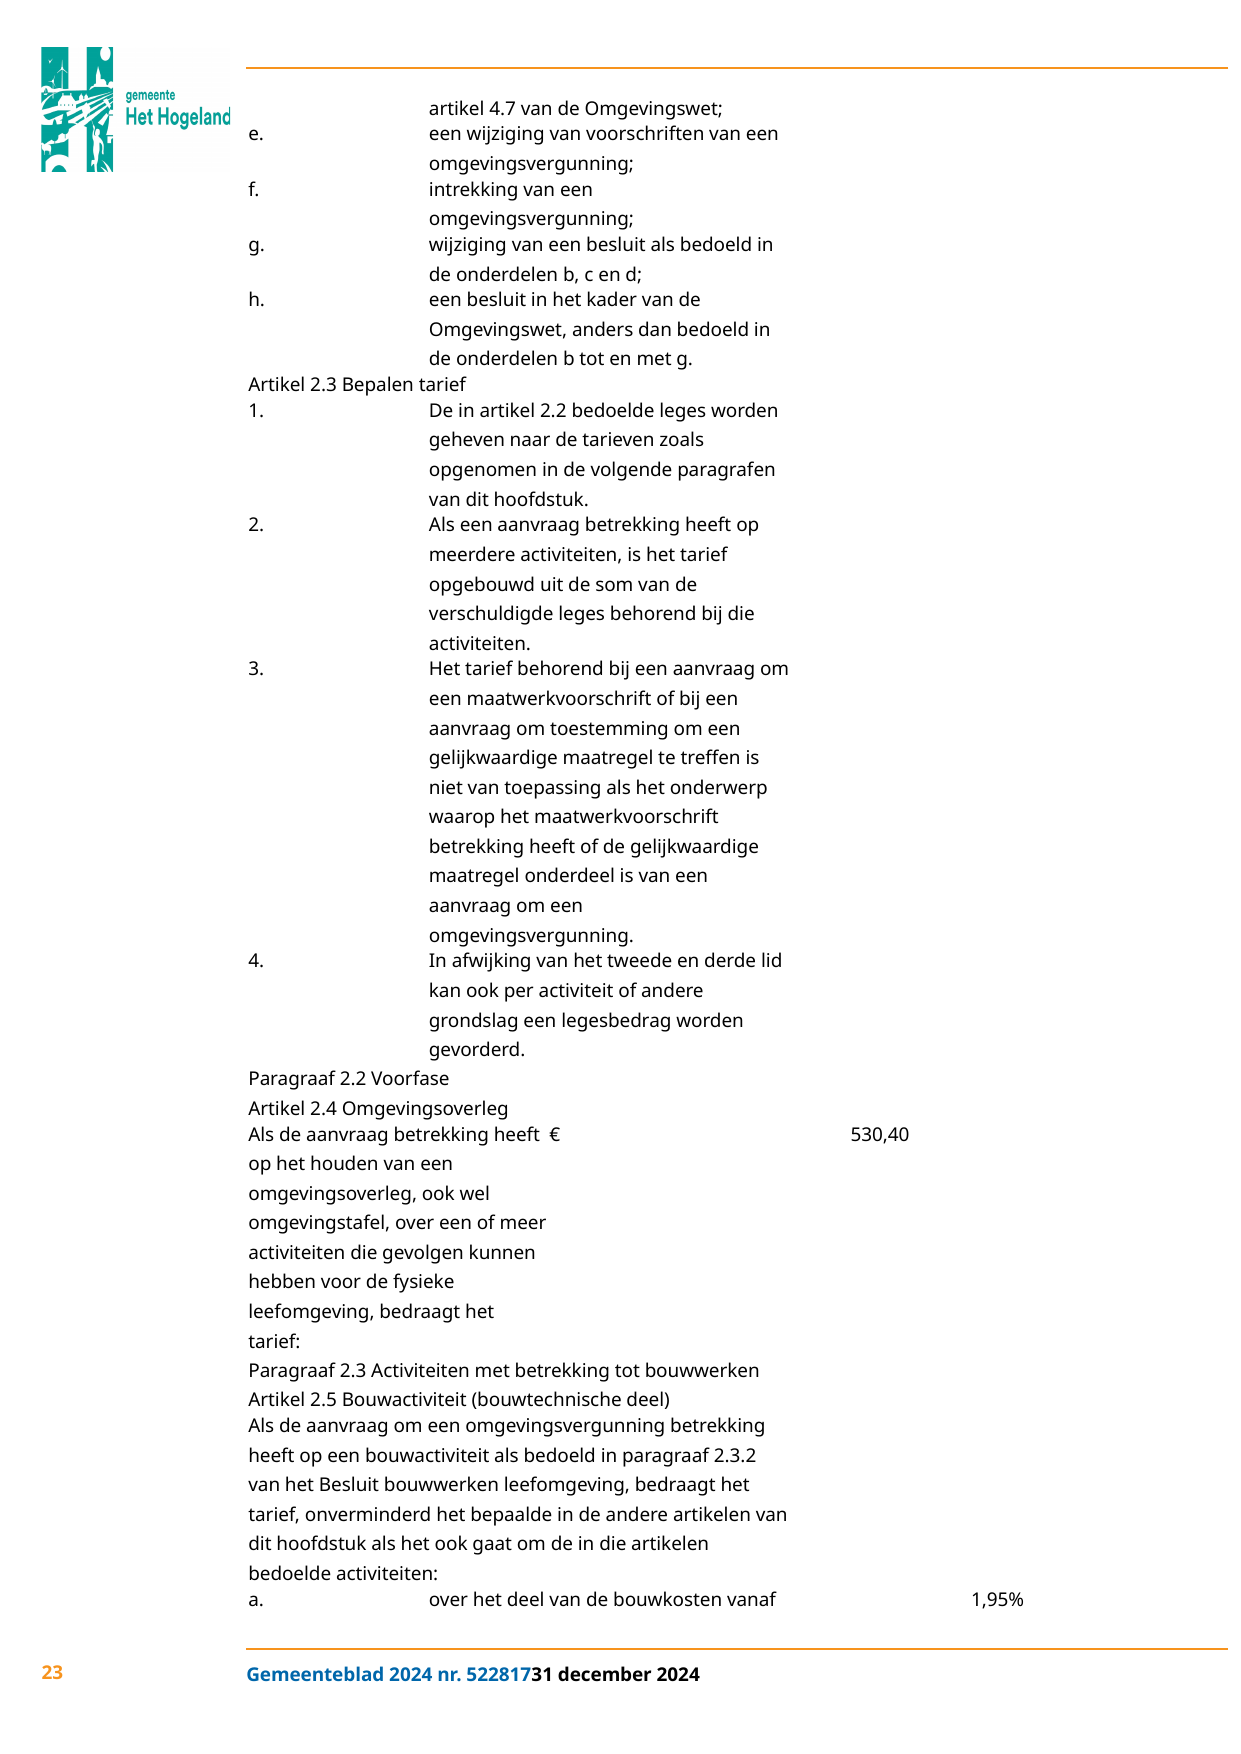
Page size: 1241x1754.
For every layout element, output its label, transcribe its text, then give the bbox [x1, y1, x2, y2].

table_header [971, 1386, 1152, 1412]
table_cell Als de aanvraag betrekking heeft op het houden van een omgevingsoverleg, ook wel omgevingstafel, over een of meer activiteiten die gevolgen kunnen hebben voor de fysieke leefomgeving, bedraagt het tarief: [248, 1121, 549, 1353]
table_cell De in artikel 2.2 bedoelde leges worden geheven naar de tarieven zoals opgenomen in de volgende paragrafen van dit hoofdstuk. [429, 397, 790, 512]
table_cell [971, 397, 1152, 512]
table_cell 3. [248, 656, 429, 948]
table_cell [790, 121, 971, 176]
table_header Artikel 2.4 Omgevingsoverleg [248, 1095, 549, 1121]
table_cell [790, 95, 971, 121]
table_cell [790, 397, 971, 512]
table_cell [790, 1412, 971, 1586]
table_cell h. [248, 286, 429, 371]
table_cell f. [248, 176, 429, 231]
table_cell [971, 512, 1152, 656]
text Paragraaf 2.2 Voorfase [248, 1065, 1152, 1091]
table_cell [248, 95, 429, 121]
table_cell € [549, 1121, 850, 1353]
table_header [790, 1386, 971, 1412]
table_cell over het deel van de bouwkosten vanaf [429, 1586, 790, 1612]
table_cell [790, 176, 971, 231]
table_cell [790, 231, 971, 286]
table_cell In afwijking van het tweede en derde lid kan ook per activiteit of andere grondslag een legesbedrag worden gevorderd. [429, 948, 790, 1062]
table_cell [971, 371, 1152, 397]
table_cell [971, 176, 1152, 231]
table_header Artikel 2.5 Bouwactiviteit (bouwtechnische deel) [248, 1386, 790, 1412]
table_cell 4. [248, 948, 429, 1062]
table_header [850, 1095, 1152, 1121]
table_cell 1. [248, 397, 429, 512]
table_cell Als de aanvraag om een omgevingsvergunning betrekking heeft op een bouwactiviteit als bedoeld in paragraaf 2.3.2 van het Besluit bouwwerken leefomgeving, bedraagt het tarief, onverminderd het bepaalde in de andere artikelen van dit hoofdstuk als het ook gaat om de in die artikelen bedoelde activiteiten: [248, 1412, 790, 1586]
table_cell [971, 121, 1152, 176]
table_cell een besluit in het kader van de Omgevingswet, anders dan bedoeld in de onderdelen b tot en met g. [429, 286, 790, 371]
table_cell artikel 4.7 van de Omgevingswet; [429, 95, 790, 121]
table_cell [971, 95, 1152, 121]
table_cell een wijziging van voorschriften van een omgevingsvergunning; [429, 121, 790, 176]
table_cell [971, 286, 1152, 371]
table_header [549, 1095, 850, 1121]
text Paragraaf 2.3 Activiteiten met betrekking tot bouwwerken [248, 1357, 1152, 1382]
table_cell 530,40 [850, 1121, 1152, 1353]
table_cell [971, 231, 1152, 286]
table_cell 1,95% [971, 1586, 1152, 1612]
table_cell [790, 371, 971, 397]
table_cell e. [248, 121, 429, 176]
table_cell [971, 656, 1152, 948]
table_cell g. [248, 231, 429, 286]
table_cell Artikel 2.3 Bepalen tarief [248, 371, 790, 397]
table_cell Het tarief behorend bij een aanvraag om een maatwerkvoorschrift of bij een aanvraag om toestemming om een gelijkwaardige maatregel te treffen is niet van toepassing als het onderwerp waarop het maatwerkvoorschrift betrekking heeft of de gelijkwaardige maatregel onderdeel is van een aanvraag om een omgevingsvergunning. [429, 656, 790, 948]
table_cell [971, 1412, 1152, 1586]
table_cell [790, 512, 971, 656]
table_cell [790, 1586, 971, 1612]
table_cell 2. [248, 512, 429, 656]
picture [41, 47, 231, 172]
table_cell [790, 656, 971, 948]
table_cell intrekking van een omgevingsvergunning; [429, 176, 790, 231]
table_cell Als een aanvraag betrekking heeft op meerdere activiteiten, is het tarief opgebouwd uit de som van de verschuldigde leges behorend bij die activiteiten. [429, 512, 790, 656]
table_cell [790, 286, 971, 371]
table_cell wijziging van een besluit als bedoeld in de onderdelen b, c en d; [429, 231, 790, 286]
table_cell [790, 948, 971, 1062]
table_cell a. [248, 1586, 429, 1612]
table_cell [971, 948, 1152, 1062]
